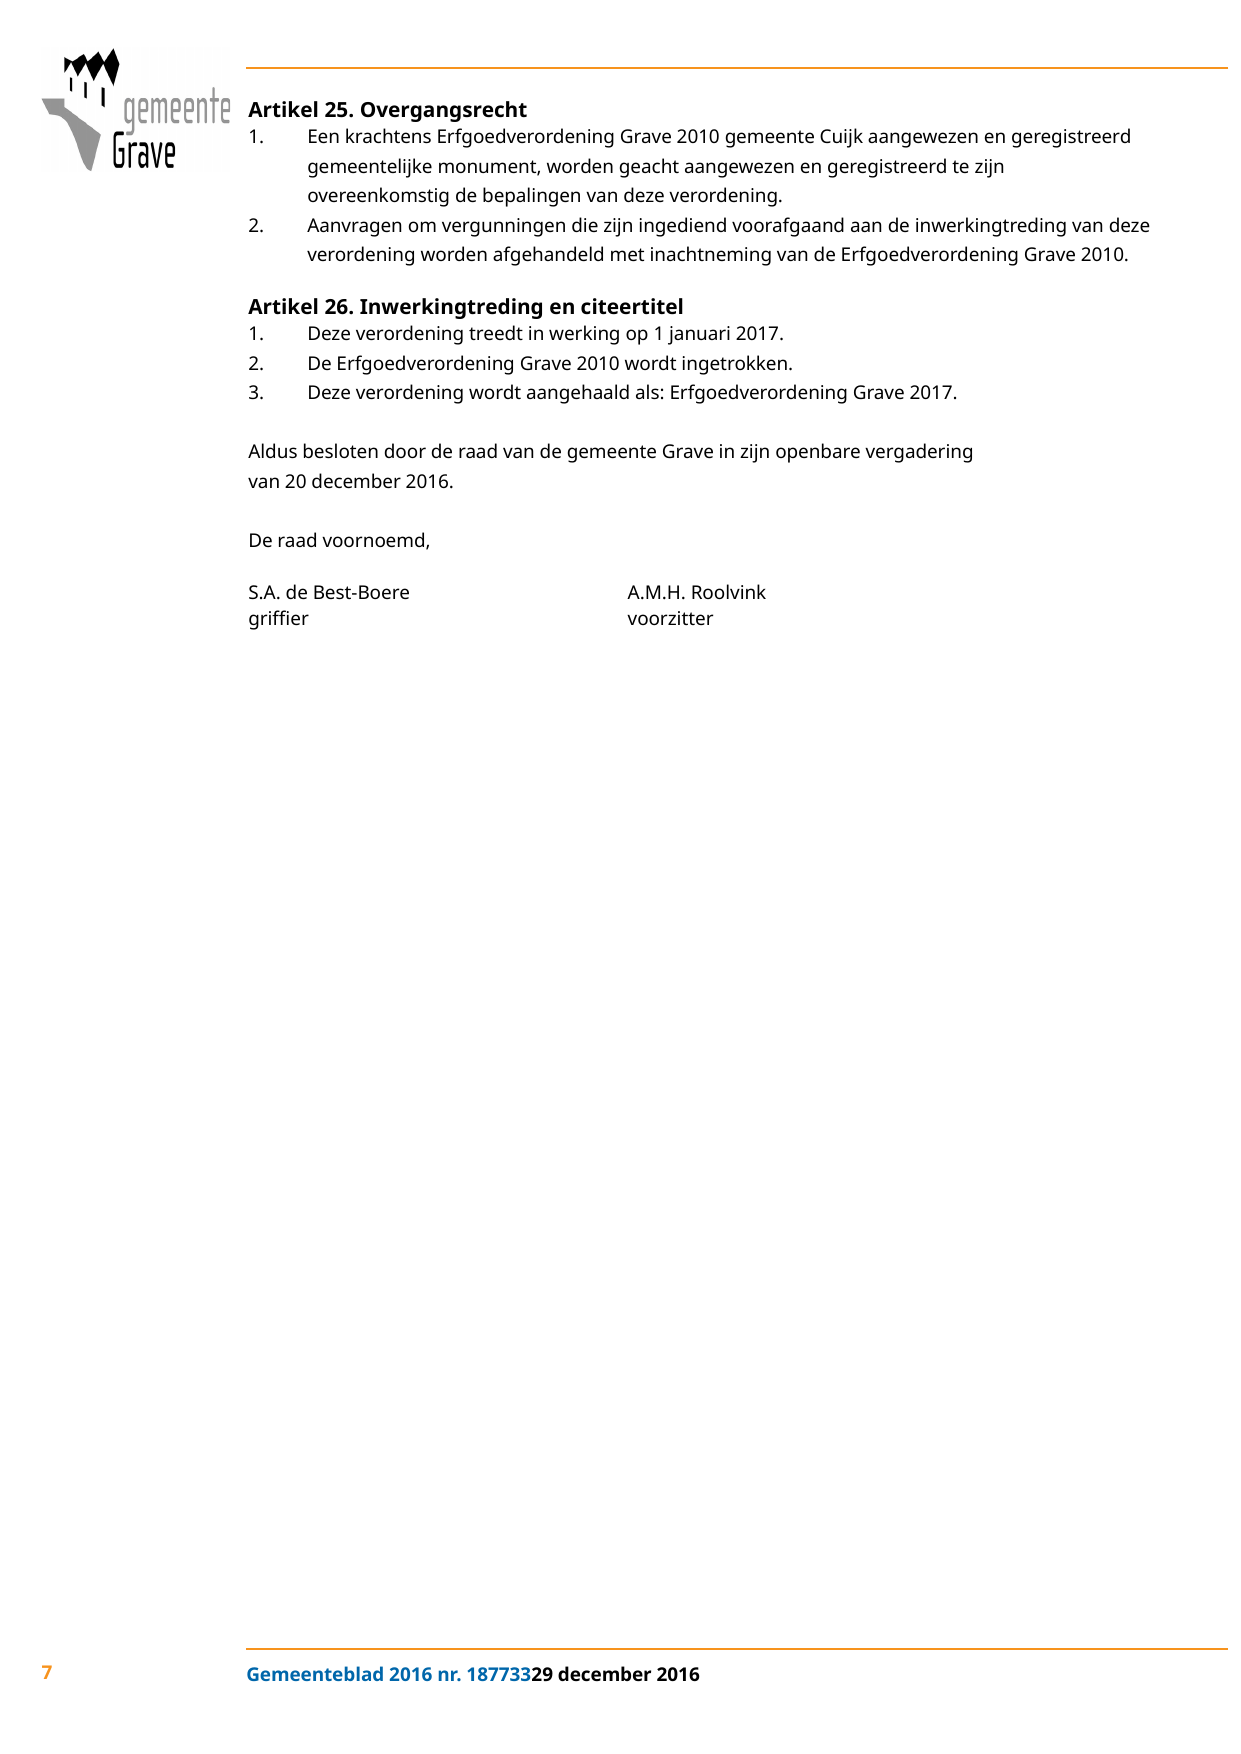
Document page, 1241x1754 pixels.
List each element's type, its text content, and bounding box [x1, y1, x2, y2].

list Een krachtens Erfgoedverordening Grave 2010 gemeente Cuijk aangewezen en geregistreerd gemeentelijke monument, worden geacht aangewezen en geregistreerd te zijn overeenkomstig de bepalingen van deze verordening. [248, 123, 1152, 208]
table_cell [248, 553, 627, 579]
text Artikel 25. Overgangsrecht [248, 95, 1152, 123]
list Aanvragen om vergunningen die zijn ingediend voorafgaand aan de inwerkingtreding van deze verordening worden afgehandeld met inachtneming van de Erfgoedverordening Grave 2010. [248, 212, 1152, 267]
table_header De raad voornoemd, [248, 528, 627, 553]
text Artikel 26. Inwerkingtreding en citeertitel [248, 292, 1152, 320]
list Deze verordening treedt in werking op 1 januari 2017. [248, 320, 1152, 346]
table_header [628, 528, 1152, 553]
list De Erfgoedverordening Grave 2010 wordt ingetrokken. [248, 350, 1152, 376]
picture [41, 47, 231, 172]
list Deze verordening wordt aangehaald als: Erfgoedverordening Grave 2017. [248, 379, 1152, 405]
text Aldus besloten door de raad van de gemeente Grave in zijn openbare vergadering [248, 439, 1152, 464]
table_cell [628, 553, 1152, 579]
table_cell S.A. de Best-Boere [248, 579, 627, 605]
table_cell A.M.H. Roolvink [628, 579, 1152, 605]
table_cell voorzitter [628, 605, 1152, 631]
text van 20 december 2016. [248, 468, 1152, 494]
table_cell griffier [248, 605, 627, 631]
